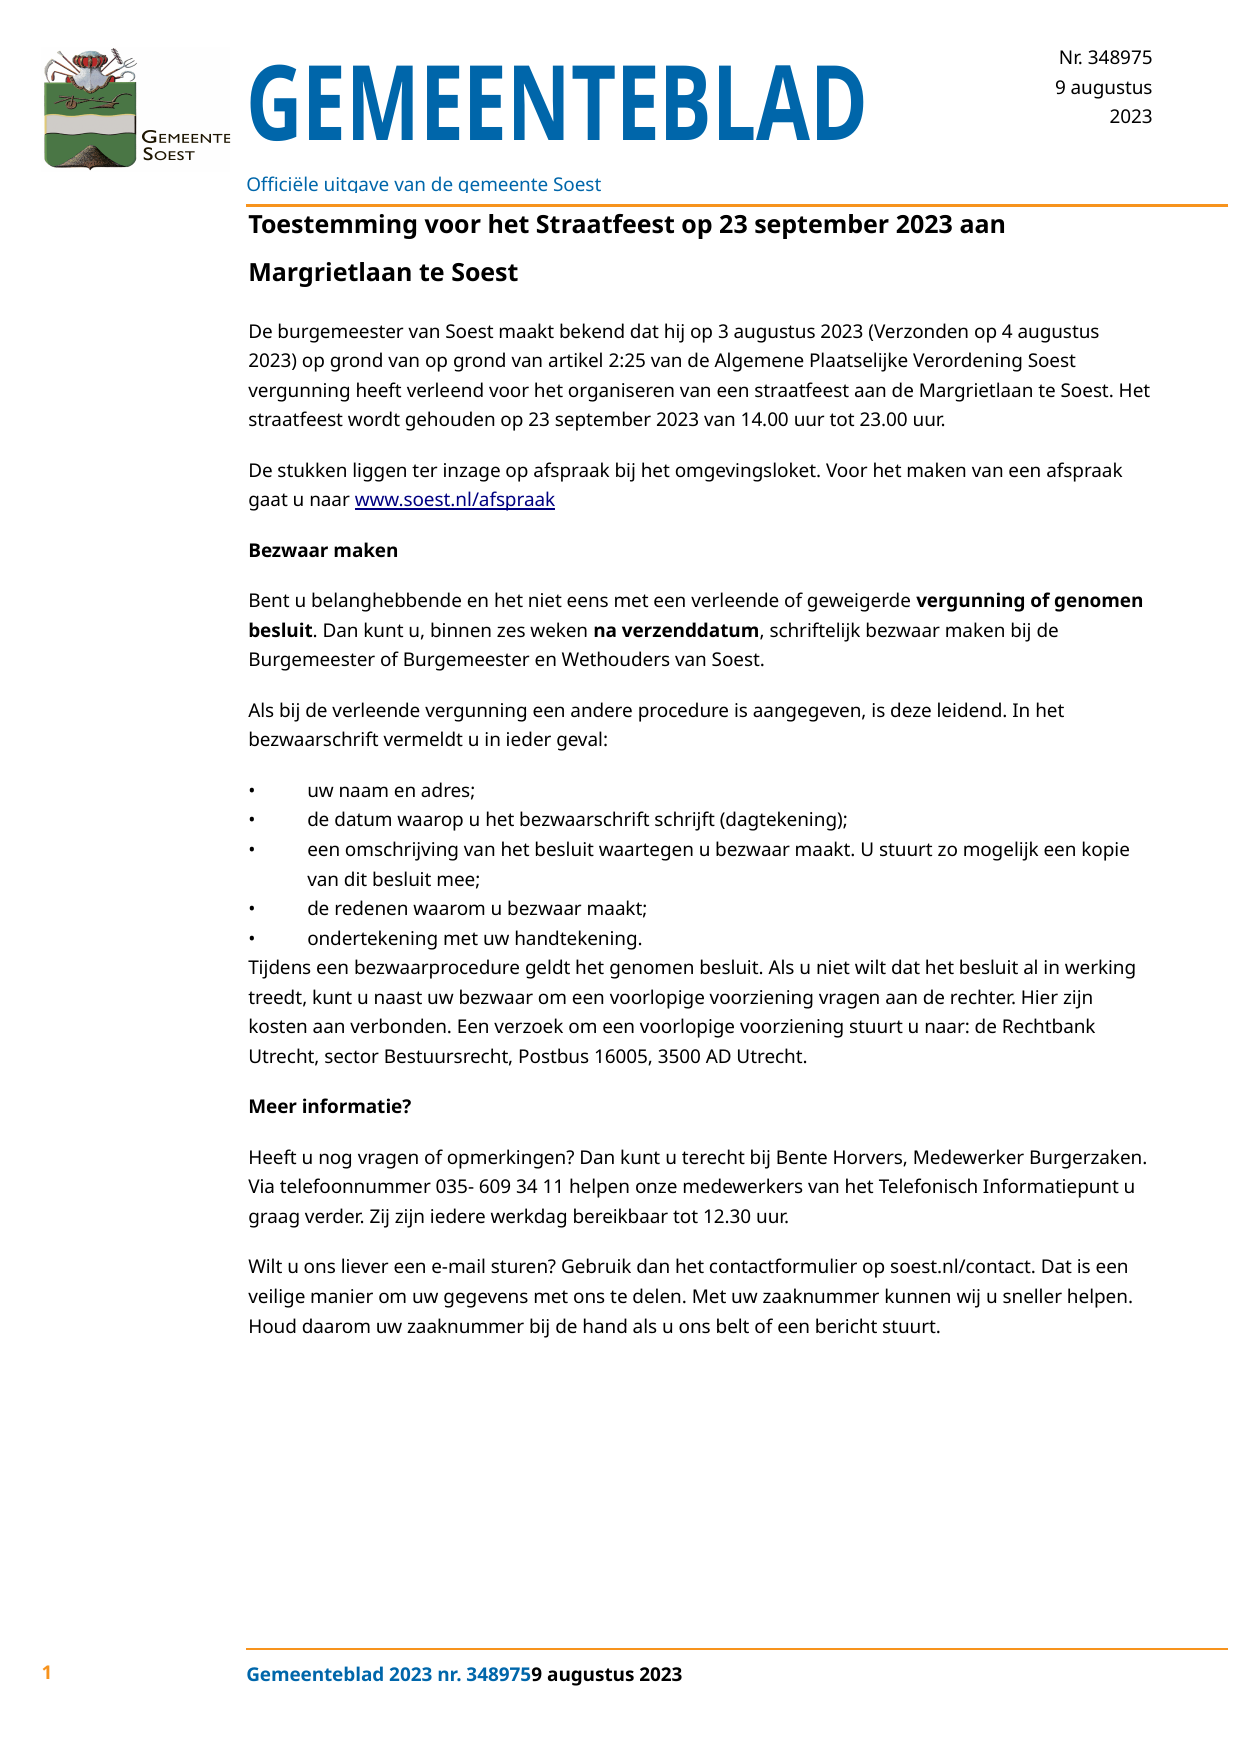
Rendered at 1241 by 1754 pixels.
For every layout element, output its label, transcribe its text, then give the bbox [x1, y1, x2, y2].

text Meer informatie? [248, 1094, 1152, 1119]
text Als bij de verleende vergunning een andere procedure is aangegeven, is deze leidend. In het bezwaarschrift vermeldt u in ieder geval: [248, 697, 1152, 752]
list de datum waarop u het bezwaarschrift schrijft (dagtekening); [248, 807, 1152, 832]
picture [41, 47, 231, 172]
text Bent u belanghebbende en het niet eens met een verleende of geweigerde vergunning of genomen besluit. Dan kunt u, binnen zes weken na verzenddatum, schriftelijk bezwaar maken bij de Burgemeester of Burgemeester en Wethouders van Soest. [248, 587, 1152, 672]
text De burgemeester van Soest maakt bekend dat hij op 3 augustus 2023 (Verzonden op 4 augustus 2023) op grond van op grond van artikel 2:25 van de Algemene Plaatselijke Verordening Soest vergunning heeft verleend voor het organiseren van een straatfeest aan de Margrietlaan te Soest. Het straatfeest wordt gehouden op 23 september 2023 van 14.00 uur tot 23.00 uur. [248, 318, 1152, 432]
text De stukken liggen ter inzage op afspraak bij het omgevingsloket. Voor het maken van een afspraak gaat u naar www.soest.nl/afspraak [248, 457, 1152, 512]
list een omschrijving van het besluit waartegen u bezwaar maakt. U stuurt zo mogelijk een kopie van dit besluit mee; [248, 836, 1152, 892]
list uw naam en adres; [248, 777, 1152, 803]
list ondertekening met uw handtekening. [248, 925, 1152, 951]
text Heeft u nog vragen of opmerkingen? Dan kunt u terecht bij Bente Horvers, Medewerker Burgerzaken. Via telefoonnummer 035- 609 34 11 helpen onze medewerkers van het Telefonisch Informatiepunt u graag verder. Zij zijn iedere werkdag bereikbaar tot 12.30 uur. [248, 1144, 1152, 1229]
text Bezwaar maken [248, 537, 1152, 563]
list de redenen waarom u bezwaar maakt; [248, 895, 1152, 921]
text Toestemming voor het Straatfeest op 23 september 2023 aan Margrietlaan te Soest [248, 207, 1152, 288]
text Tijdens een bezwaarprocedure geldt het genomen besluit. Als u niet wilt dat het besluit al in werking treedt, kunt u naast uw bezwaar om een voorlopige voorziening vragen aan de rechter. Hier zijn kosten aan verbonden. Een verzoek om een voorlopige voorziening stuurt u naar: de Rechtbank Utrecht, sector Bestuursrecht, Postbus 16005, 3500 AD Utrecht. [248, 954, 1152, 1069]
text Wilt u ons liever een e-mail sturen? Gebruik dan het contactformulier op soest.nl/contact. Dat is een veilige manier om uw gegevens met ons te delen. Met uw zaaknummer kunnen wij u sneller helpen. Houd daarom uw zaaknummer bij de hand als u ons belt of een bericht stuurt. [248, 1254, 1152, 1339]
